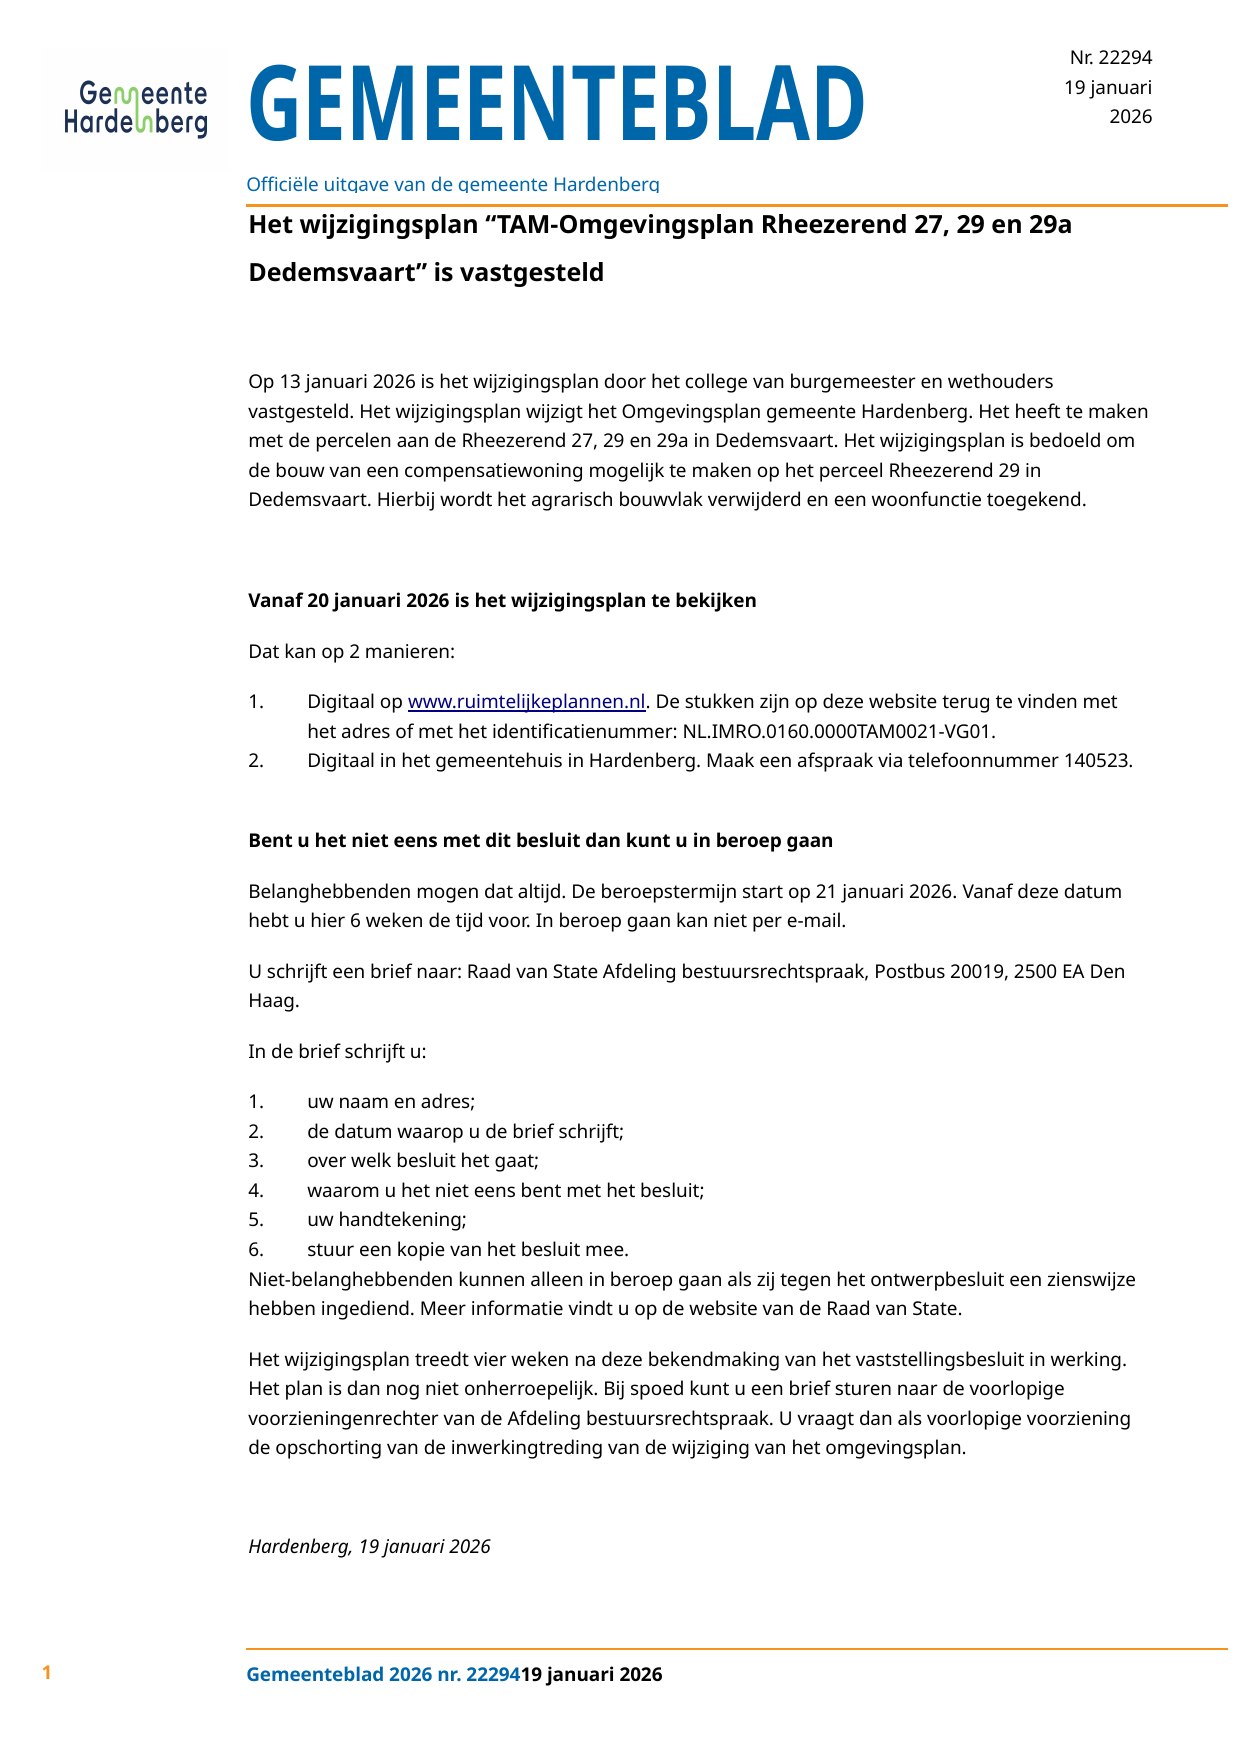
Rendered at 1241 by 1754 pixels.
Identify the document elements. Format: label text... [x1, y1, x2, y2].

picture [41, 47, 231, 172]
list waarom u het niet eens bent met het besluit; [248, 1177, 1152, 1203]
text Niet-belanghebbenden kunnen alleen in beroep gaan als zij tegen het ontwerpbesluit een zienswijze hebben ingediend. Meer informatie vindt u op de website van de Raad van State. [248, 1266, 1152, 1321]
list stuur een kopie van het besluit mee. [248, 1236, 1152, 1262]
list de datum waarop u de brief schrijft; [248, 1118, 1152, 1144]
list over welk besluit het gaat; [248, 1147, 1152, 1173]
text In de brief schrijft u: [248, 1038, 1152, 1064]
list Digitaal in het gemeentehuis in Hardenberg. Maak een afspraak via telefoonnummer 140523. [248, 747, 1152, 773]
list uw handtekening; [248, 1207, 1152, 1232]
text Dat kan op 2 manieren: [248, 638, 1152, 664]
text Bent u het niet eens met dit besluit dan kunt u in beroep gaan [248, 827, 1152, 853]
text U schrijft een brief naar: Raad van State Afdeling bestuursrechtspraak, Postbus 20019, 2500 EA Den Haag. [248, 958, 1152, 1013]
list uw naam en adres; [248, 1088, 1152, 1114]
text Het wijzigingsplan “TAM-Omgevingsplan Rheezerend 27, 29 en 29a Dedemsvaart” is vastgesteld [248, 207, 1152, 288]
text Vanaf 20 januari 2026 is het wijzigingsplan te bekijken [248, 587, 1152, 613]
text Op 13 januari 2026 is het wijzigingsplan door het college van burgemeester en wethouders vastgesteld. Het wijzigingsplan wijzigt het Omgevingsplan gemeente Hardenberg. Het heeft te maken met de percelen aan de Rheezerend 27, 29 en 29a in Dedemsvaart. Het wijzigingsplan is bedoeld om de bouw van een compensatiewoning mogelijk te maken op het perceel Rheezerend 29 in Dedemsvaart. Hierbij wordt het agrarisch bouwvlak verwijderd en een woonfunctie toegekend. [248, 368, 1152, 512]
text Belanghebbenden mogen dat altijd. De beroepstermijn start op 21 januari 2026. Vanaf deze datum hebt u hier 6 weken de tijd voor. In beroep gaan kan niet per e-mail. [248, 878, 1152, 933]
list Digitaal op www.ruimtelijkeplannen.nl. De stukken zijn op deze website terug te vinden met het adres of met het identificatienummer: NL.IMRO.0160.0000TAM0021-VG01. [248, 688, 1152, 744]
text Het wijzigingsplan treedt vier weken na deze bekendmaking van het vaststellingsbesluit in werking. Het plan is dan nog niet onherroepelijk. Bij spoed kunt u een brief sturen naar de voorlopige voorzieningenrechter van de Afdeling bestuursrechtspraak. U vraagt dan als voorlopige voorziening de opschorting van de inwerkingtreding van de wijziging van het omgevingsplan. [248, 1346, 1152, 1460]
text Hardenberg, 19 januari 2026 [248, 1533, 1152, 1558]
